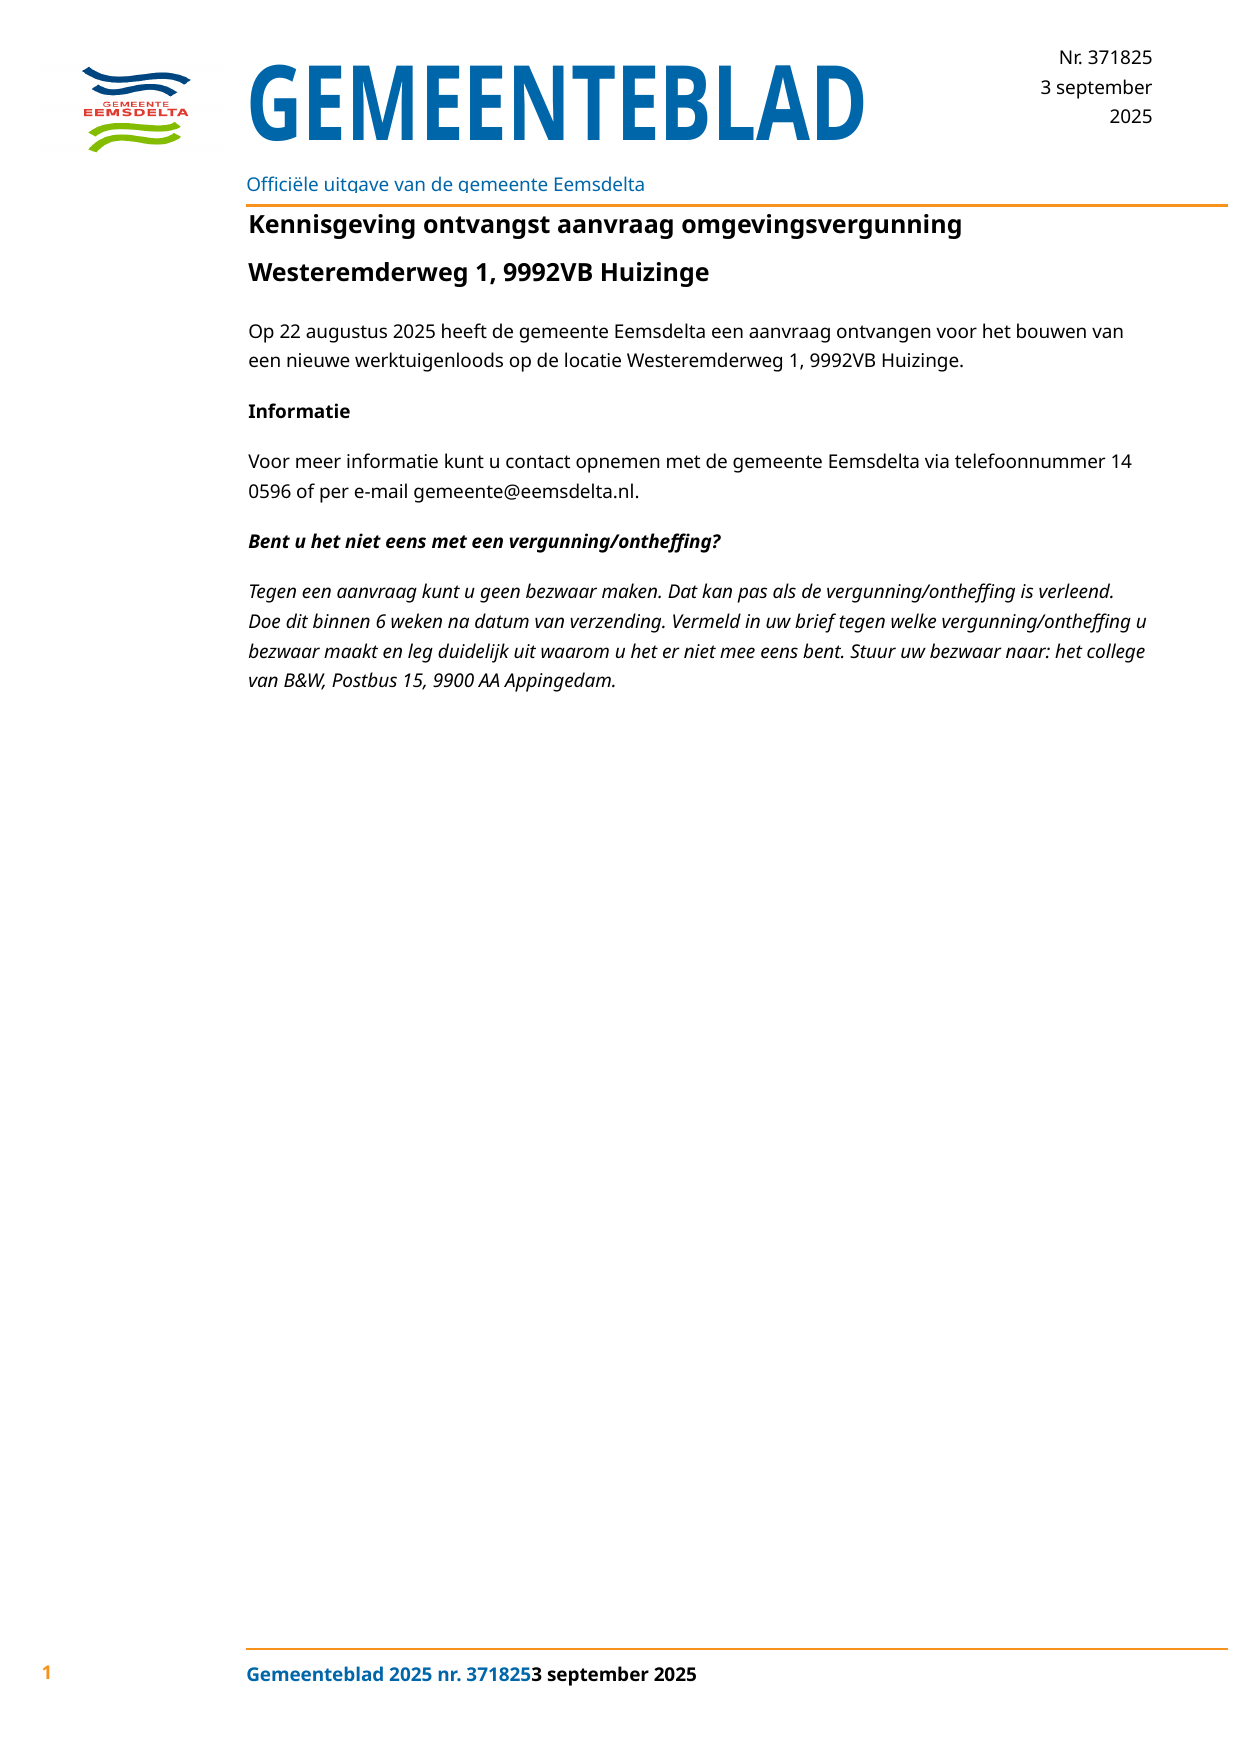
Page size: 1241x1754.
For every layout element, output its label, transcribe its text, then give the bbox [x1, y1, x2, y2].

text Bent u het niet eens met een vergunning/ontheffing? [248, 528, 1152, 554]
text Op 22 augustus 2025 heeft de gemeente Eemsdelta een aanvraag ontvangen voor het bouwen van een nieuwe werktuigenloods op de locatie Westeremderweg 1, 9992VB Huizinge. [248, 318, 1152, 373]
text Tegen een aanvraag kunt u geen bezwaar maken. Dat kan pas als de vergunning/ontheffing is verleend. Doe dit binnen 6 weken na datum van verzending. Vermeld in uw brief tegen welke vergunning/ontheffing u bezwaar maakt en leg duidelijk uit waarom u het er niet mee eens bent. Stuur uw bezwaar naar: het college van B&W, Postbus 15, 9900 AA Appingedam. [248, 579, 1152, 693]
picture [41, 47, 231, 172]
text Informatie [248, 398, 1152, 424]
text Kennisgeving ontvangst aanvraag omgevingsvergunning Westeremderweg 1, 9992VB Huizinge [248, 207, 1152, 288]
text Voor meer informatie kunt u contact opnemen met de gemeente Eemsdelta via telefoonnummer 14 0596 of per e-mail gemeente@eemsdelta.nl. [248, 448, 1152, 504]
